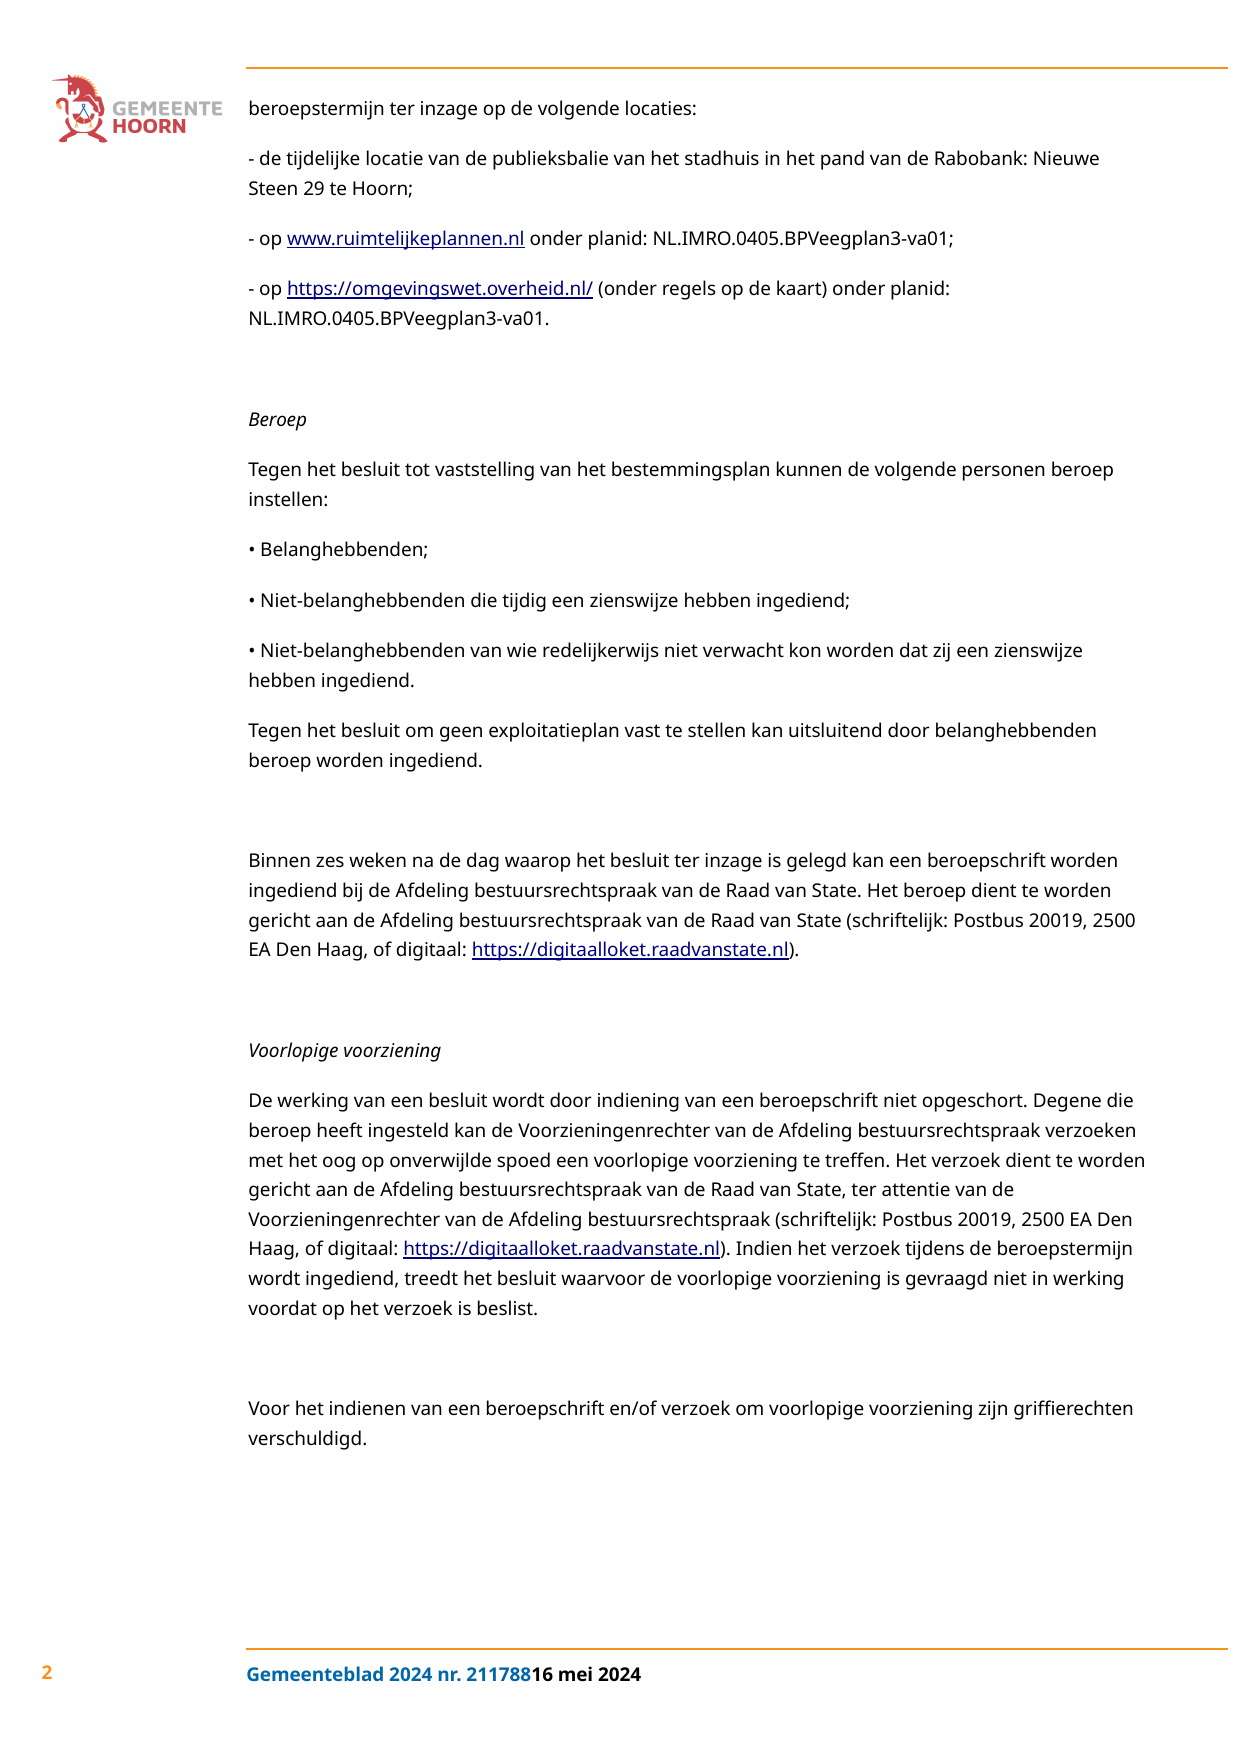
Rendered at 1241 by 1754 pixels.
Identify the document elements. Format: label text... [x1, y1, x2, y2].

text beroepstermijn ter inzage op de volgende locaties: [248, 95, 1152, 121]
text - op https://omgevingswet.overheid.nl/ (onder regels op de kaart) onder planid: NL.IMRO.0405.BPVeegplan3-va01. [248, 276, 1152, 331]
text Tegen het besluit tot vaststelling van het bestemmingsplan kunnen de volgende personen beroep instellen: [248, 456, 1152, 512]
text • Niet-belanghebbenden die tijdig een zienswijze hebben ingediend; [248, 587, 1152, 613]
text • Niet-belanghebbenden van wie redelijkerwijs niet verwacht kon worden dat zij een zienswijze hebben ingediend. [248, 637, 1152, 693]
text De werking van een besluit wordt door indiening van een beroepschrift niet opgeschort. Degene die beroep heeft ingesteld kan de Voorzieningenrechter van de Afdeling bestuursrechtspraak verzoeken met het oog op onverwijlde spoed een voorlopige voorziening te treffen. Het verzoek dient te worden gericht aan de Afdeling bestuursrechtspraak van de Raad van State, ter attentie van de Voorzieningenrechter van de Afdeling bestuursrechtspraak (schriftelijk: Postbus 20019, 2500 EA Den Haag, of digitaal: https://digitaalloket.raadvanstate.nl). Indien het verzoek tijdens de beroepstermijn wordt ingediend, treedt het besluit waarvoor de voorlopige voorziening is gevraagd niet in werking voordat op het verzoek is beslist. [248, 1088, 1152, 1321]
text Voorlopige voorziening [248, 1037, 1152, 1063]
text Binnen zes weken na de dag waarop het besluit ter inzage is gelegd kan een beroepschrift worden ingediend bij de Afdeling bestuursrechtspraak van de Raad van State. Het beroep dient te worden gericht aan de Afdeling bestuursrechtspraak van de Raad van State (schriftelijk: Postbus 20019, 2500 EA Den Haag, of digitaal: https://digitaalloket.raadvanstate.nl). [248, 848, 1152, 962]
picture [41, 47, 231, 172]
text Voor het indienen van een beroepschrift en/of verzoek om voorlopige voorziening zijn griffierechten verschuldigd. [248, 1396, 1152, 1451]
text Beroep [248, 406, 1152, 432]
text - op www.ruimtelijkeplannen.nl onder planid: NL.IMRO.0405.BPVeegplan3-va01; [248, 225, 1152, 251]
text • Belanghebbenden; [248, 536, 1152, 562]
text Tegen het besluit om geen exploitatieplan vast te stellen kan uitsluitend door belanghebbenden beroep worden ingediend. [248, 717, 1152, 773]
text - de tijdelijke locatie van de publieksbalie van het stadhuis in het pand van de Rabobank: Nieuwe Steen 29 te Hoorn; [248, 145, 1152, 201]
